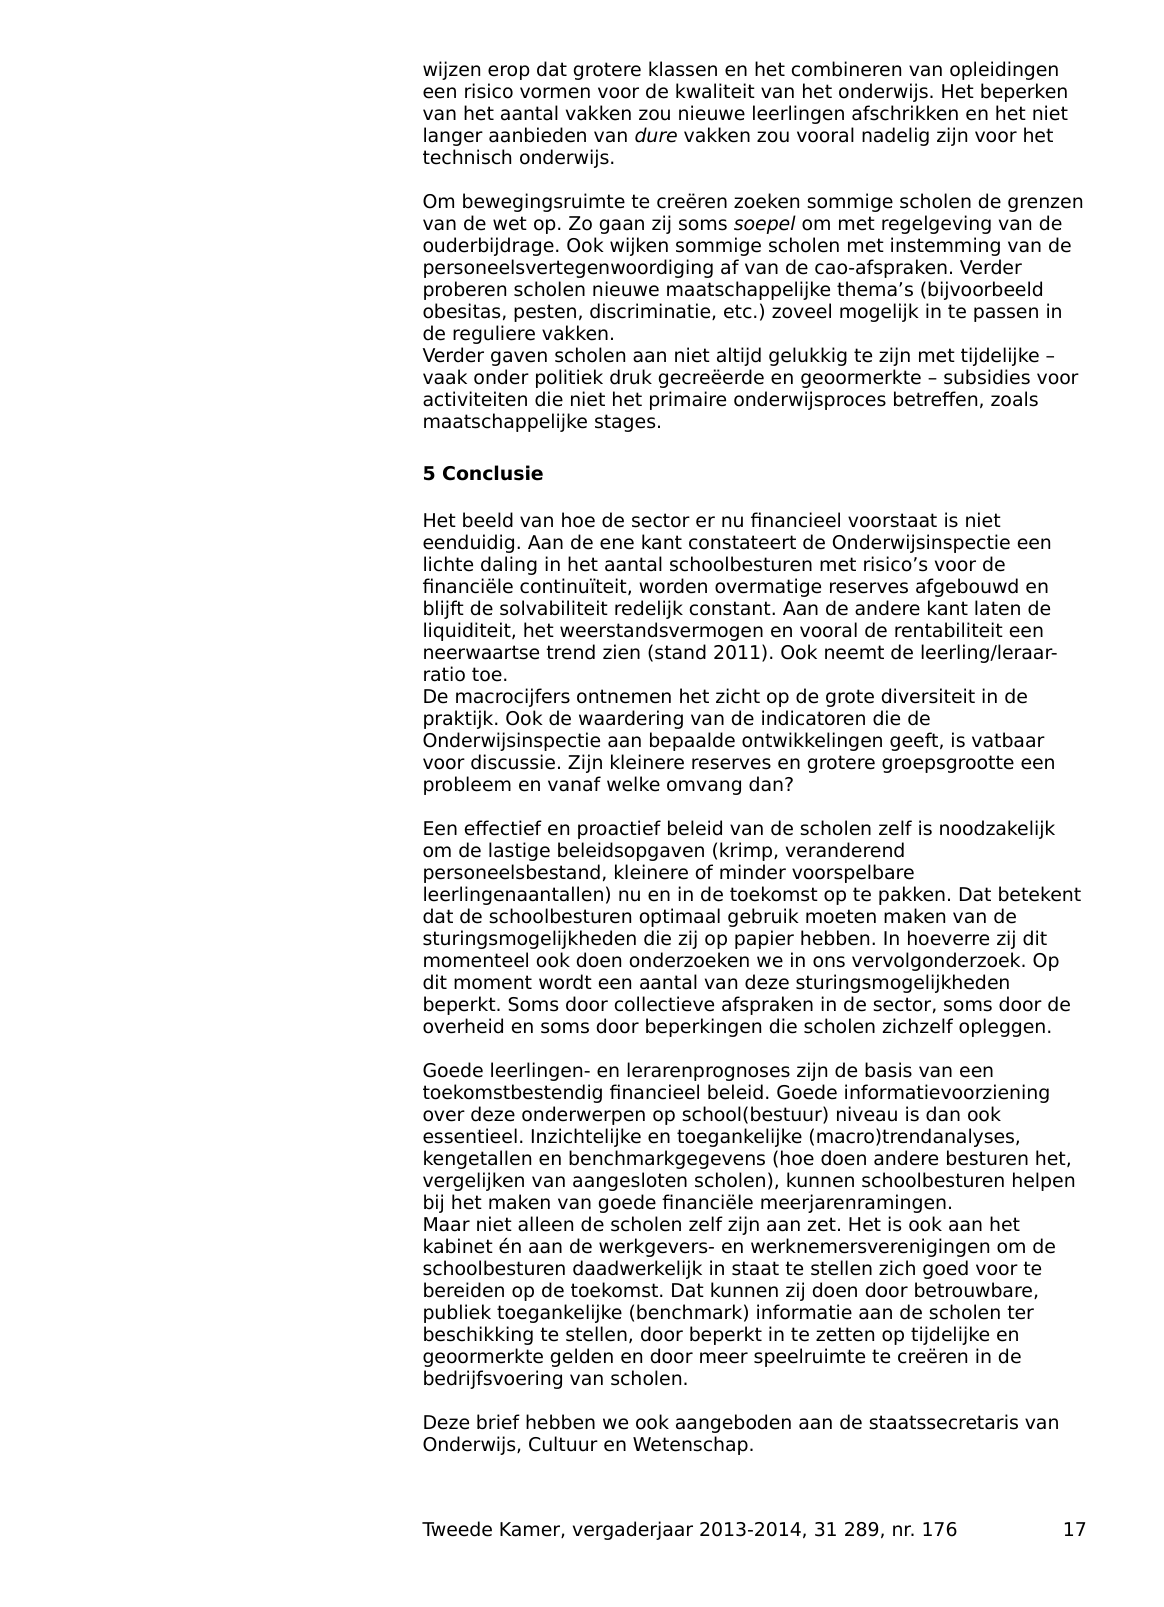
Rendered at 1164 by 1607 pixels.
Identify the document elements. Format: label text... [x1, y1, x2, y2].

text Maar niet alleen de scholen zelf zijn aan zet. Het is ook aan het kabinet én aan de werkgevers- en werknemersverenigingen om de schoolbesturen daadwerkelijk in staat te stellen zich goed voor te bereiden op de toekomst. Dat kunnen zij doen door betrouwbare, publiek toegankelijke (benchmark) informatie aan de scholen ter beschikking te stellen, door beperkt in te zetten op tijdelijke en geoormerkte gelden en door meer speelruimte te creëren in de bedrijfsvoering van scholen. [422, 1214, 1087, 1389]
text wijzen erop dat grotere klassen en het combineren van opleidingen een risico vormen voor de kwaliteit van het onderwijs. Het beperken van het aantal vakken zou nieuwe leerlingen afschrikken en het niet langer aanbieden van dure vakken zou vooral nadelig zijn voor het technisch onderwijs. [422, 59, 1087, 169]
text Verder gaven scholen aan niet altijd gelukkig te zijn met tijdelijke – vaak onder politiek druk gecreëerde en geoormerkte – subsidies voor activiteiten die niet het primaire onderwijsproces betreffen, zoals maatschappelijke stages. [422, 345, 1087, 433]
text De macrocijfers ontnemen het zicht op de grote diversiteit in de praktijk. Ook de waardering van de indicatoren die de Onderwijsinspectie aan bepaalde ontwikkelingen geeft, is vatbaar voor discussie. Zijn kleinere reserves en grotere groepsgrootte een probleem en vanaf welke omvang dan? [422, 686, 1087, 796]
text Om bewegingsruimte te creëren zoeken sommige scholen de grenzen van de wet op. Zo gaan zij soms soepel om met regelgeving van de ouderbijdrage. Ook wijken sommige scholen met instemming van de personeelsvertegenwoordiging af van de cao-afspraken. Verder proberen scholen nieuwe maatschappelijke thema’s (bijvoorbeeld obesitas, pesten, discriminatie, etc.) zoveel mogelijk in te passen in de reguliere vakken. [422, 191, 1087, 345]
text Een effectief en proactief beleid van de scholen zelf is noodzakelijk om de lastige beleidsopgaven (krimp, veranderend personeelsbestand, kleinere of minder voorspelbare leerlingenaantallen) nu en in de toekomst op te pakken. Dat betekent dat de schoolbesturen optimaal gebruik moeten maken van de sturingsmogelijkheden die zij op papier hebben. In hoeverre zij dit momenteel ook doen onderzoeken we in ons vervolgonderzoek. Op dit moment wordt een aantal van deze sturingsmogelijkheden beperkt. Soms door collectieve afspraken in de sector, soms door de overheid en soms door beperkingen die scholen zichzelf opleggen. [422, 818, 1087, 1038]
text Het beeld van hoe de sector er nu financieel voorstaat is niet eenduidig. Aan de ene kant constateert de Onderwijsinspectie een lichte daling in het aantal schoolbesturen met risico’s voor de financiële continuïteit, worden overmatige reserves afgebouwd en blijft de solvabiliteit redelijk constant. Aan de andere kant laten de liquiditeit, het weerstandsvermogen en vooral de rentabiliteit een neerwaartse trend zien (stand 2011). Ook neemt de leerling/leraar-ratio toe. [422, 510, 1087, 686]
subtitle 5 Conclusie [422, 463, 1087, 485]
text Goede leerlingen- en lerarenprognoses zijn de basis van een toekomstbestendig financieel beleid. Goede informatievoorziening over deze onderwerpen op school(bestuur) niveau is dan ook essentieel. Inzichtelijke en toegankelijke (macro)trendanalyses, kengetallen en benchmarkgegevens (hoe doen andere besturen het, vergelijken van aangesloten scholen), kunnen schoolbesturen helpen bij het maken van goede financiële meerjarenramingen. [422, 1060, 1087, 1214]
text Deze brief hebben we ook aangeboden aan de staatssecretaris van Onderwijs, Cultuur en Wetenschap. [422, 1412, 1087, 1456]
